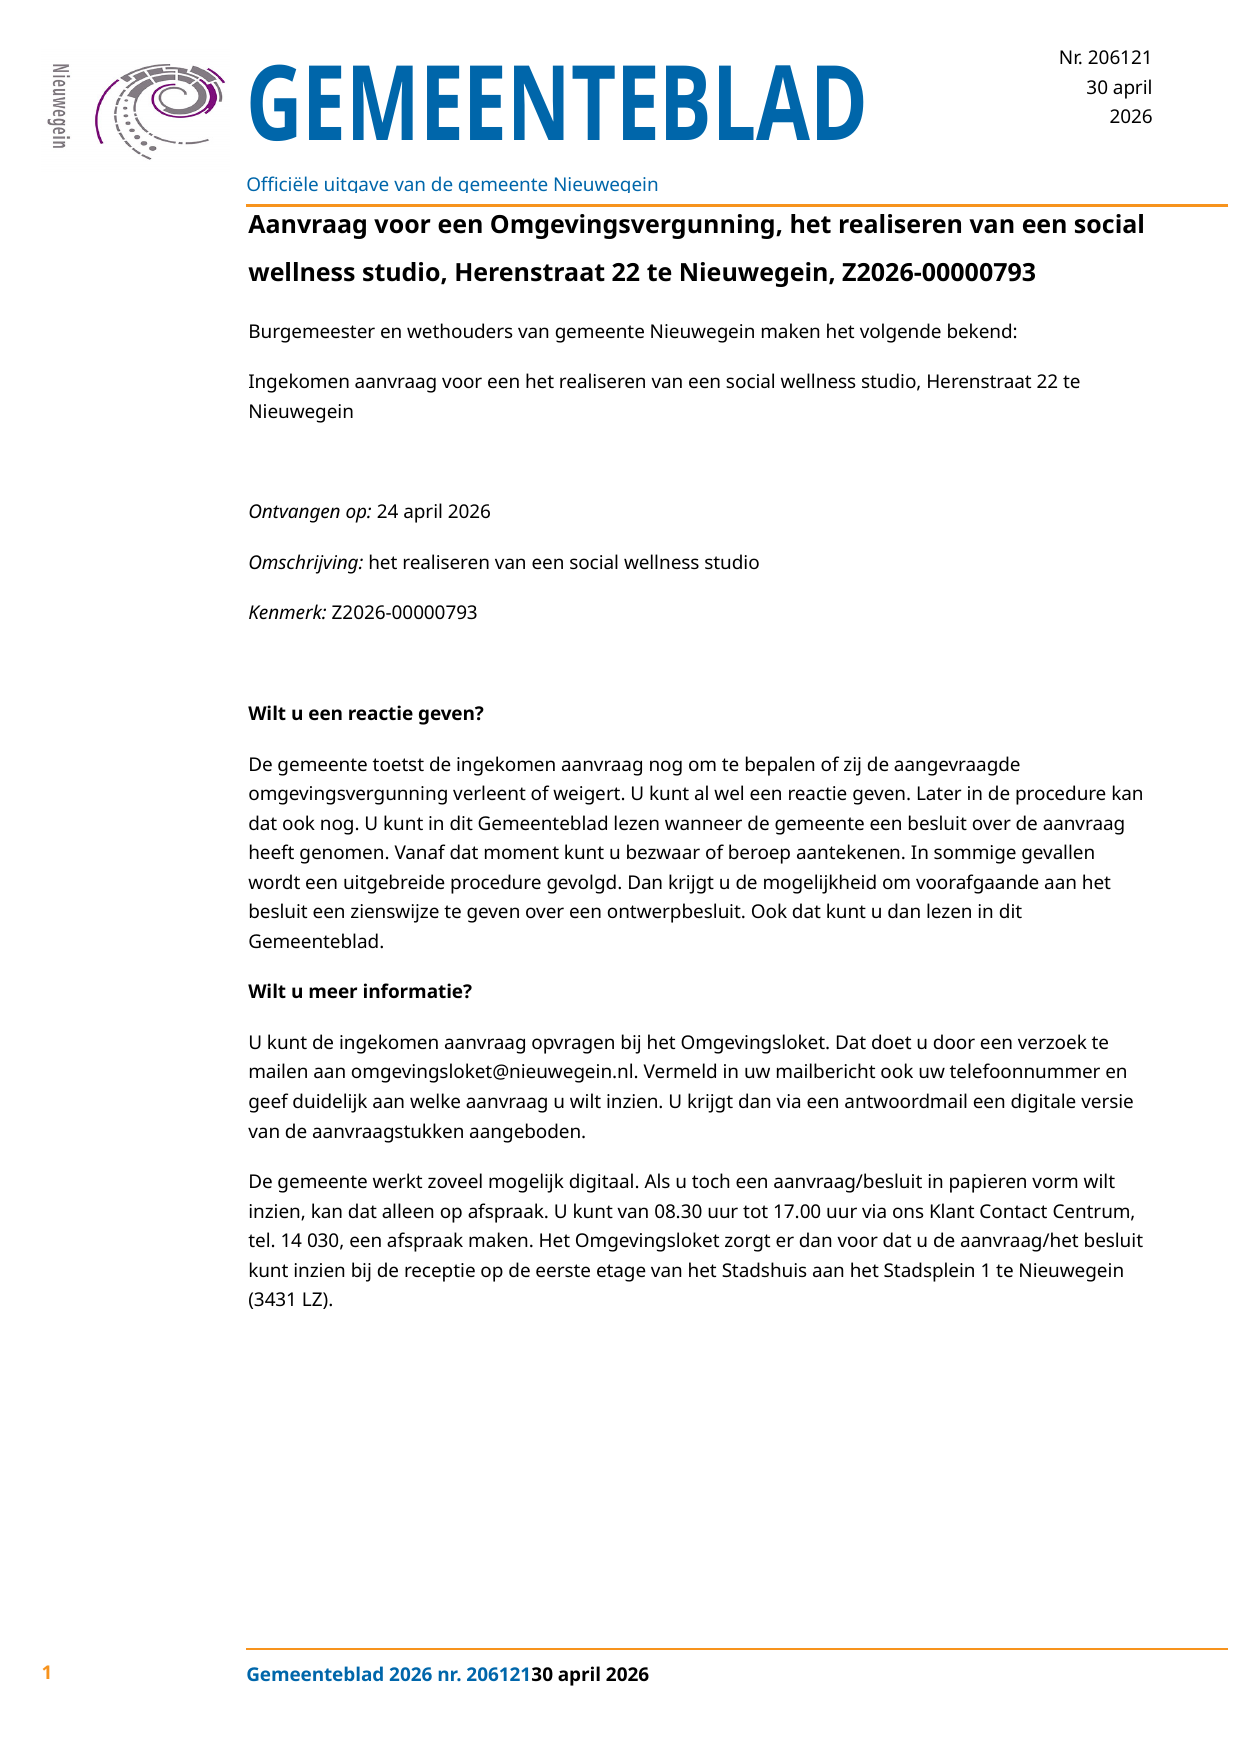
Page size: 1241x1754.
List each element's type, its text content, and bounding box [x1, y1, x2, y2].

text Ingekomen aanvraag voor een het realiseren van een social wellness studio, Herenstraat 22 te Nieuwegein [248, 368, 1152, 424]
text De gemeente werkt zoveel mogelijk digitaal. Als u toch een aanvraag/besluit in papieren vorm wilt inzien, kan dat alleen op afspraak. U kunt van 08.30 uur tot 17.00 uur via ons Klant Contact Centrum, tel. 14 030, een afspraak maken. Het Omgevingsloket zorgt er dan voor dat u de aanvraag/het besluit kunt inzien bij de receptie op de eerste etage van het Stadshuis aan het Stadsplein 1 te Nieuwegein (3431 LZ). [248, 1168, 1152, 1312]
text Kenmerk: Z2026-00000793 [248, 599, 1152, 625]
picture [41, 47, 231, 172]
text Ontvangen op: 24 april 2026 [248, 499, 1152, 524]
text De gemeente toetst de ingekomen aanvraag nog om te bepalen of zij de aangevraagde omgevingsvergunning verleent of weigert. U kunt al wel een reactie geven. Later in de procedure kan dat ook nog. U kunt in dit Gemeenteblad lezen wanneer de gemeente een besluit over de aanvraag heeft genomen. Vanaf dat moment kunt u bezwaar of beroep aantekenen. In sommige gevallen wordt een uitgebreide procedure gevolgd. Dan krijgt u de mogelijkheid om voorafgaande aan het besluit een zienswijze te geven over een ontwerpbesluit. Ook dat kunt u dan lezen in dit Gemeenteblad. [248, 751, 1152, 954]
text Wilt u meer informatie? [248, 979, 1152, 1004]
text Burgemeester en wethouders van gemeente Nieuwegein maken het volgende bekend: [248, 318, 1152, 344]
text Omschrijving: het realiseren van een social wellness studio [248, 549, 1152, 575]
text Wilt u een reactie geven? [248, 700, 1152, 726]
text U kunt de ingekomen aanvraag opvragen bij het Omgevingsloket. Dat doet u door een verzoek te mailen aan omgevingsloket@nieuwegein.nl. Vermeld in uw mailbericht ook uw telefoonnummer en geef duidelijk aan welke aanvraag u wilt inzien. U krijgt dan via een antwoordmail een digitale versie van de aanvraagstukken aangeboden. [248, 1029, 1152, 1144]
text Aanvraag voor een Omgevingsvergunning, het realiseren van een social wellness studio, Herenstraat 22 te Nieuwegein, Z2026-00000793 [248, 207, 1152, 288]
